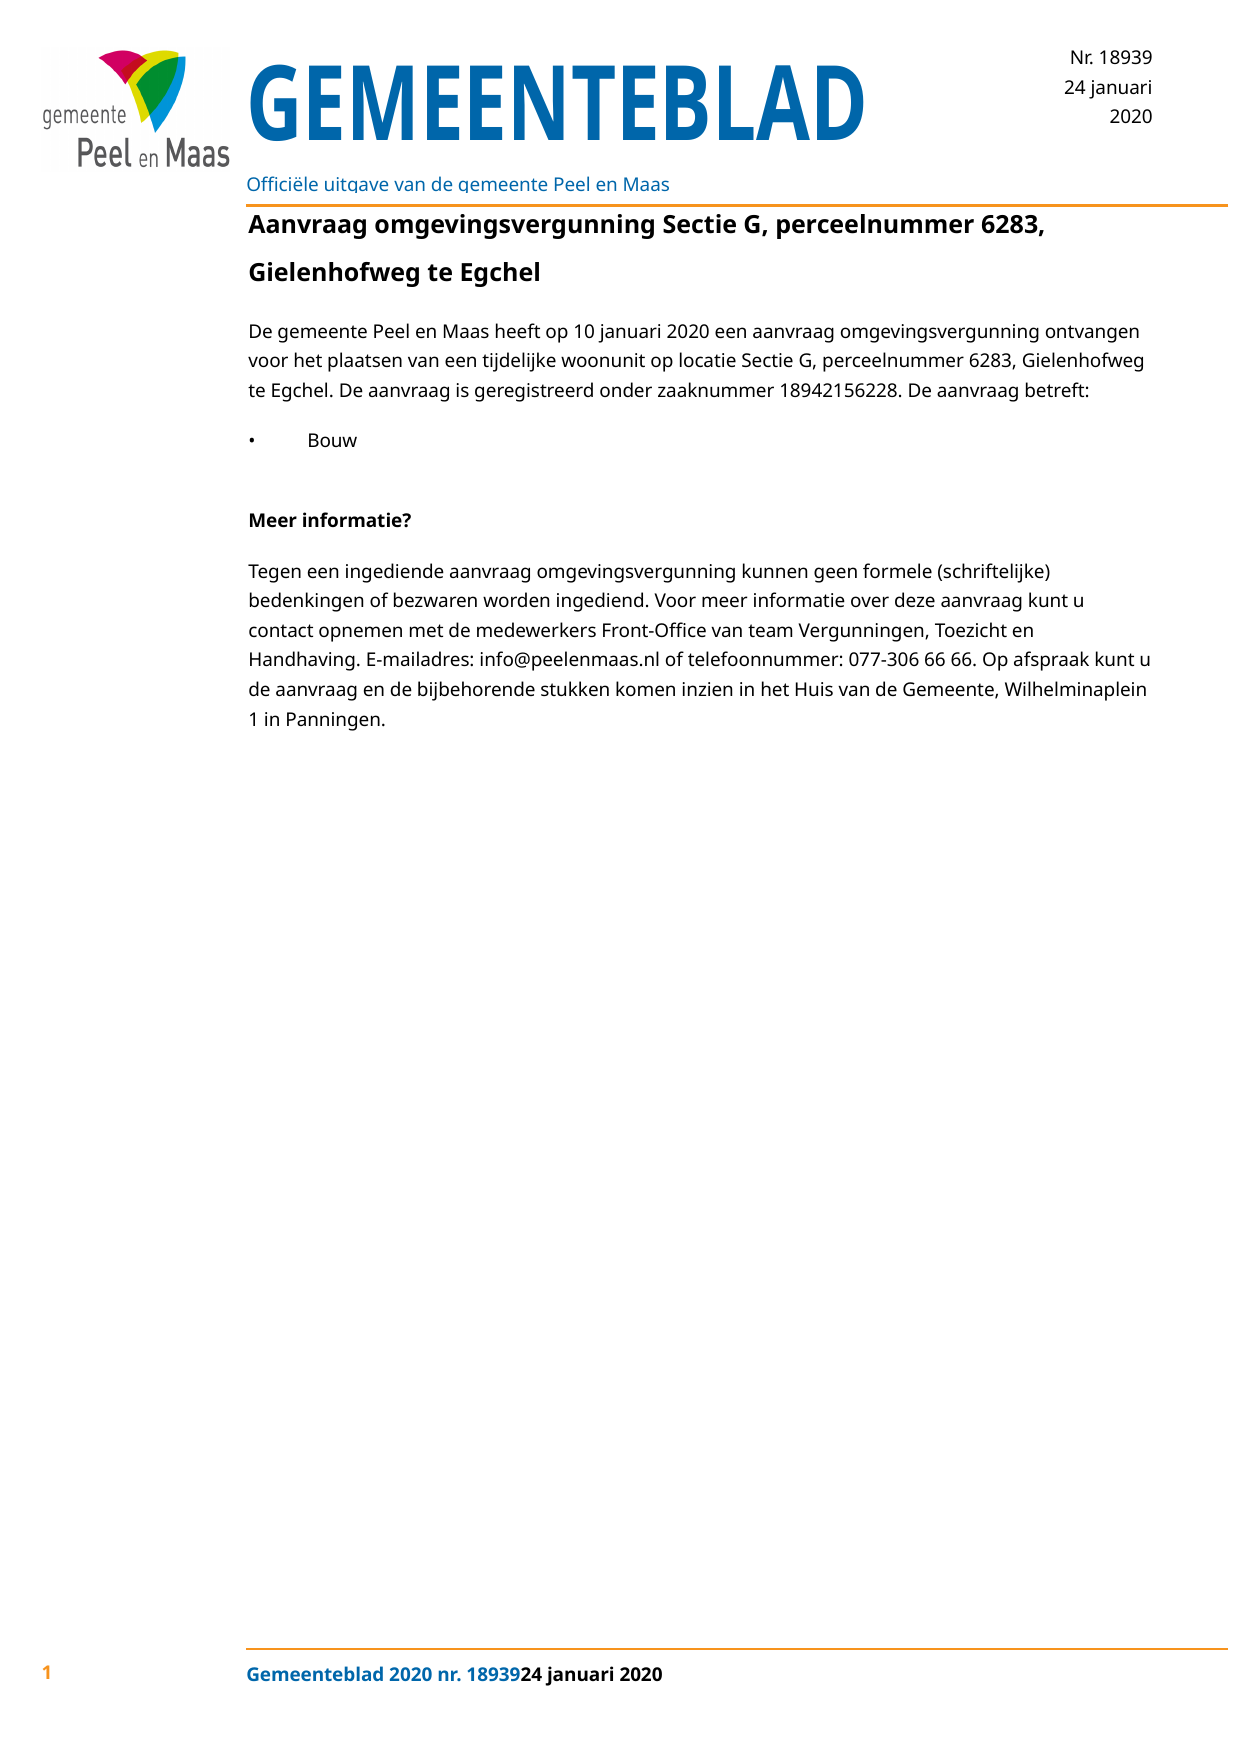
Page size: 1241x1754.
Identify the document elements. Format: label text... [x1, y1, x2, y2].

list Bouw [248, 427, 1152, 453]
text Meer informatie? [248, 507, 1152, 533]
text Aanvraag omgevingsvergunning Sectie G, perceelnummer 6283, Gielenhofweg te Egchel [248, 207, 1152, 288]
picture [41, 47, 231, 172]
text Tegen een ingediende aanvraag omgevingsvergunning kunnen geen formele (schriftelijke) bedenkingen of bezwaren worden ingediend. Voor meer informatie over deze aanvraag kunt u contact opnemen met de medewerkers Front-Office van team Vergunningen, Toezicht en Handhaving. E-mailadres: info@peelenmaas.nl of telefoonnummer: 077-306 66 66. Op afspraak kunt u de aanvraag en de bijbehorende stukken komen inzien in het Huis van de Gemeente, Wilhelminaplein 1 in Panningen. [248, 558, 1152, 732]
text De gemeente Peel en Maas heeft op 10 januari 2020 een aanvraag omgevingsvergunning ontvangen voor het plaatsen van een tijdelijke woonunit op locatie Sectie G, perceelnummer 6283, Gielenhofweg te Egchel. De aanvraag is geregistreerd onder zaaknummer 18942156228. De aanvraag betreft: [248, 318, 1152, 403]
